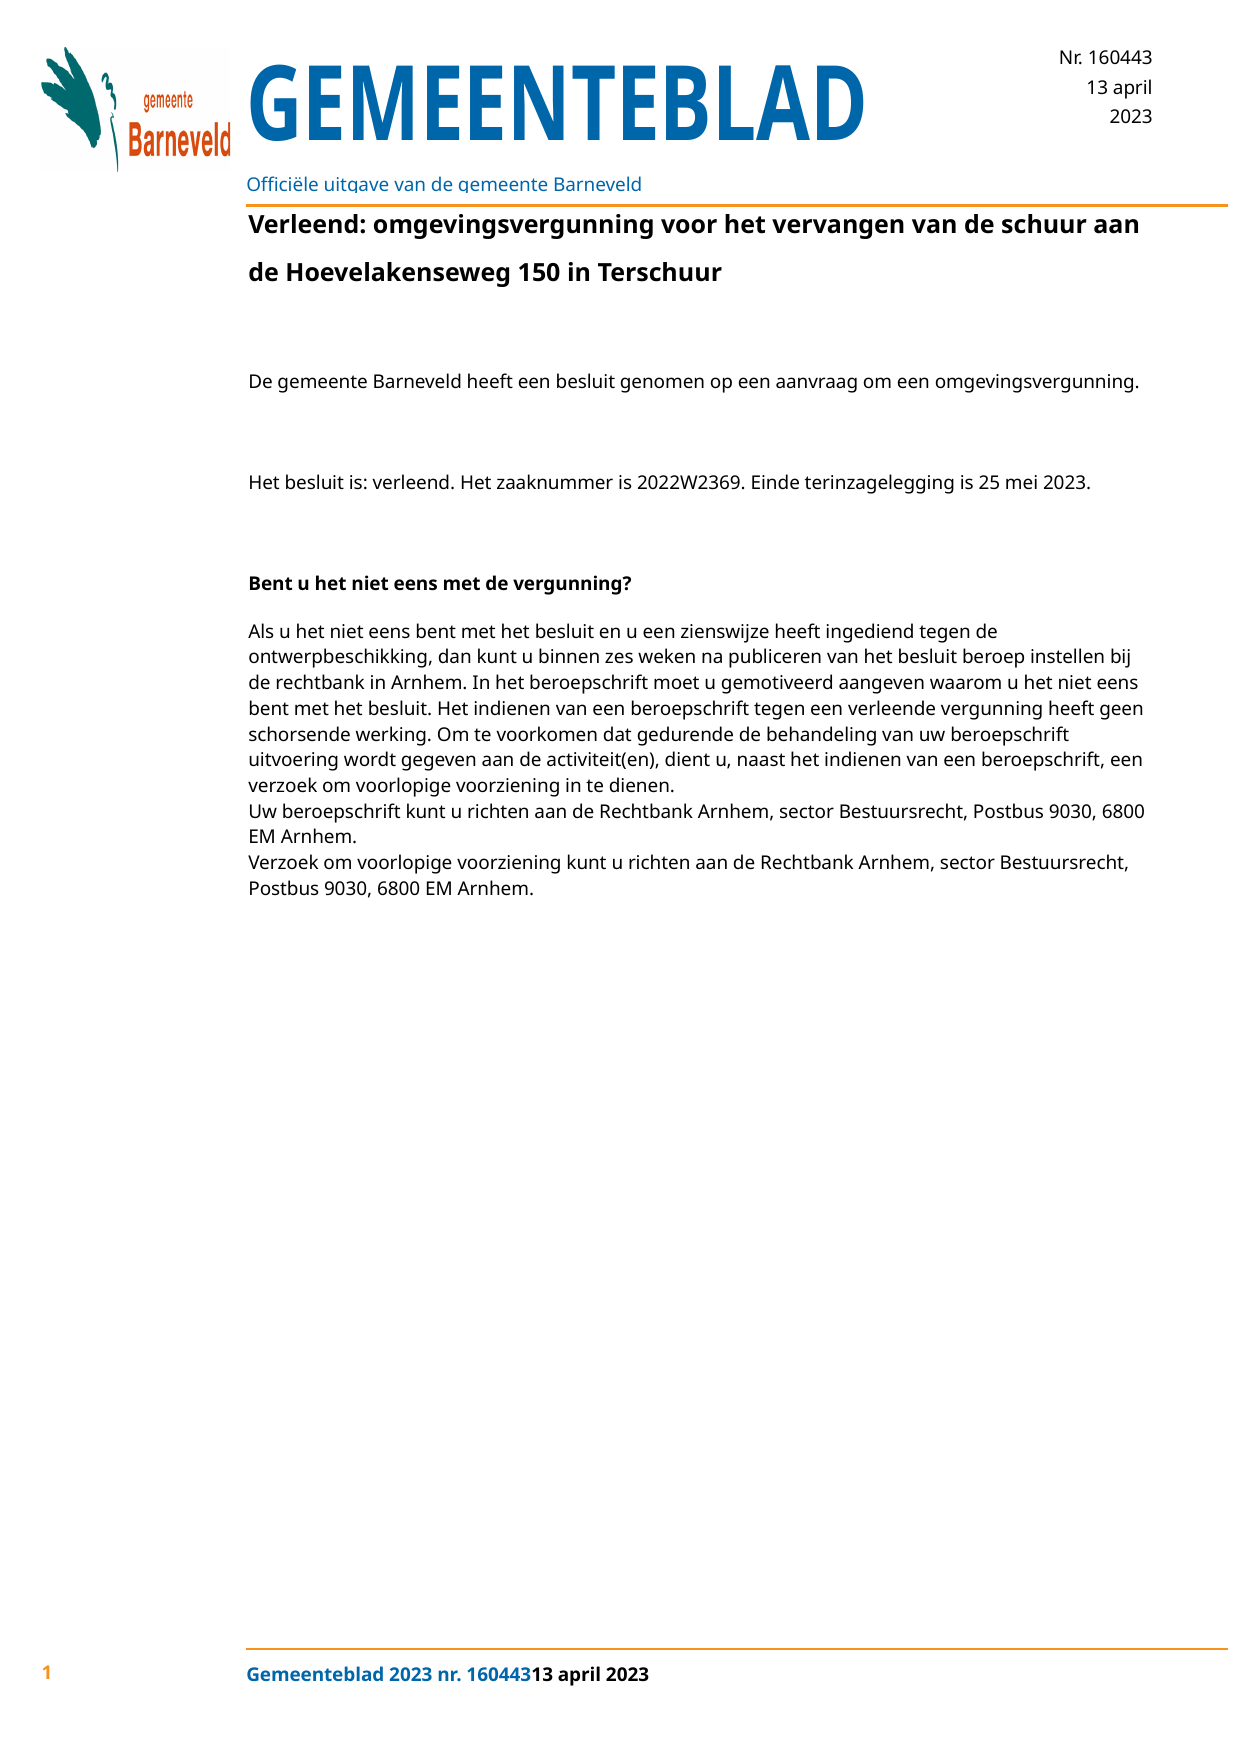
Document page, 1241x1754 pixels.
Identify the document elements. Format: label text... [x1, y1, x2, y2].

text Verzoek om voorlopige voorziening kunt u richten aan de Rechtbank Arnhem, sector Bestuursrecht, Postbus 9030, 6800 EM Arnhem. [248, 849, 1152, 901]
text Als u het niet eens bent met het besluit en u een zienswijze heeft ingediend tegen de ontwerpbeschikking, dan kunt u binnen zes weken na publiceren van het besluit beroep instellen bij de rechtbank in Arnhem. In het beroepschrift moet u gemotiveerd aangeven waarom u het niet eens bent met het besluit. Het indienen van een beroepschrift tegen een verleende vergunning heeft geen schorsende werking. Om te voorkomen dat gedurende de behandeling van uw beroepschrift uitvoering wordt gegeven aan de activiteit(en), dient u, naast het indienen van een beroepschrift, een verzoek om voorlopige voorziening in te dienen. [248, 618, 1152, 798]
text Verleend: omgevingsvergunning voor het vervangen van de schuur aan de Hoevelakenseweg 150 in Terschuur [248, 207, 1152, 288]
text Uw beroepschrift kunt u richten aan de Rechtbank Arnhem, sector Bestuursrecht, Postbus 9030, 6800 EM Arnhem. [248, 798, 1152, 849]
picture [41, 47, 231, 172]
text Bent u het niet eens met de vergunning? [248, 570, 1152, 596]
text Het besluit is: verleend. Het zaaknummer is 2022W2369. Einde terinzagelegging is 25 mei 2023. [248, 469, 1152, 495]
text De gemeente Barneveld heeft een besluit genomen op een aanvraag om een omgevingsvergunning. [248, 368, 1152, 394]
